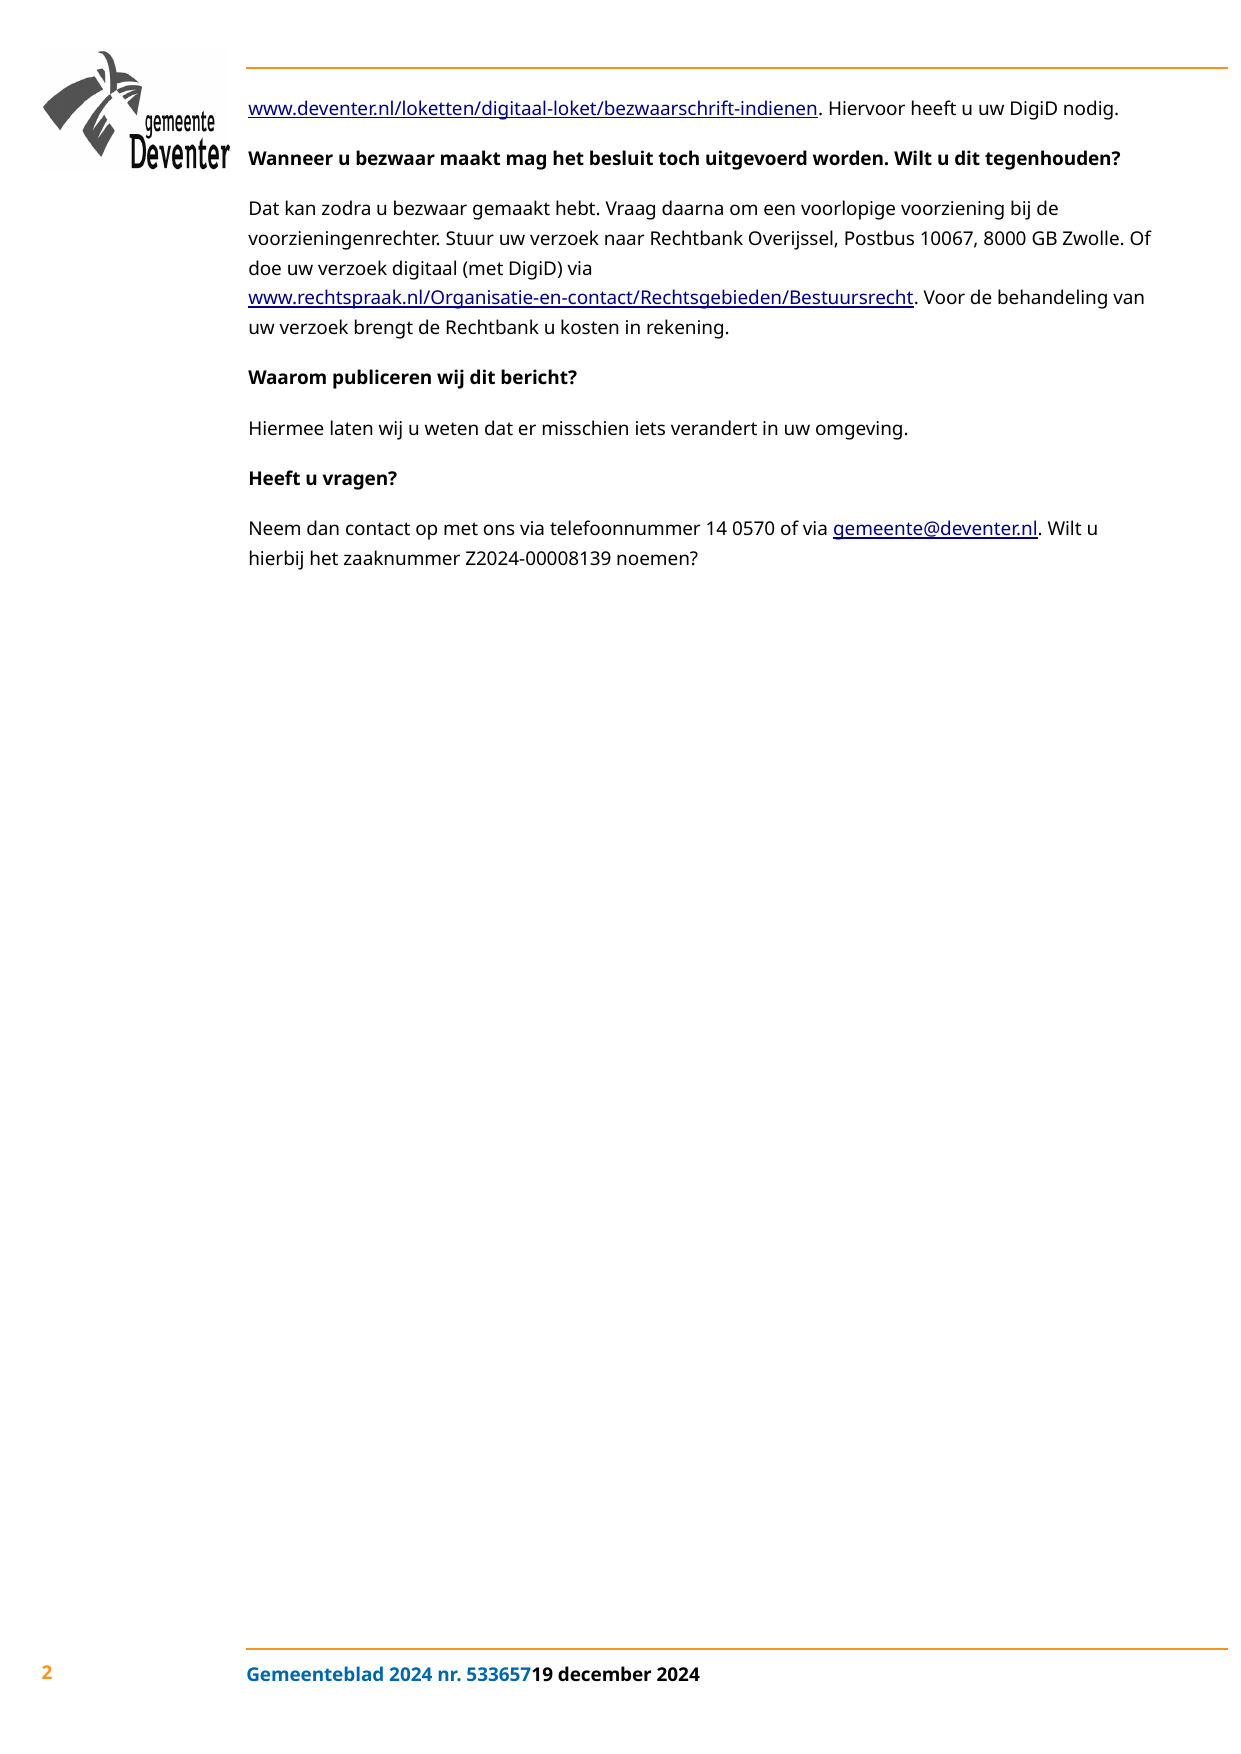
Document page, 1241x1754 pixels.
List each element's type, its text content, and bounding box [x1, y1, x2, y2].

text Waarom publiceren wij dit bericht? [248, 364, 1152, 390]
picture [41, 47, 231, 172]
text Wanneer u bezwaar maakt mag het besluit toch uitgevoerd worden. Wilt u dit tegenhouden? [248, 145, 1152, 171]
text Heeft u vragen? [248, 465, 1152, 491]
text Dat kan zodra u bezwaar gemaakt hebt. Vraag daarna om een voorlopige voorziening bij de voorzieningenrechter. Stuur uw verzoek naar Rechtbank Overijssel, Postbus 10067, 8000 GB Zwolle. Of doe uw verzoek digitaal (met DigiD) via www.rechtspraak.nl/Organisatie-en-contact/Rechtsgebieden/Bestuursrecht. Voor de behandeling van uw verzoek brengt de Rechtbank u kosten in rekening. [248, 196, 1152, 340]
text Hiermee laten wij u weten dat er misschien iets verandert in uw omgeving. [248, 415, 1152, 441]
text www.deventer.nl/loketten/digitaal-loket/bezwaarschrift-indienen. Hiervoor heeft u uw DigiD nodig. [248, 95, 1152, 121]
text Neem dan contact op met ons via telefoonnummer 14 0570 of via gemeente@deventer.nl. Wilt u hierbij het zaaknummer Z2024-00008139 noemen? [248, 516, 1152, 571]
